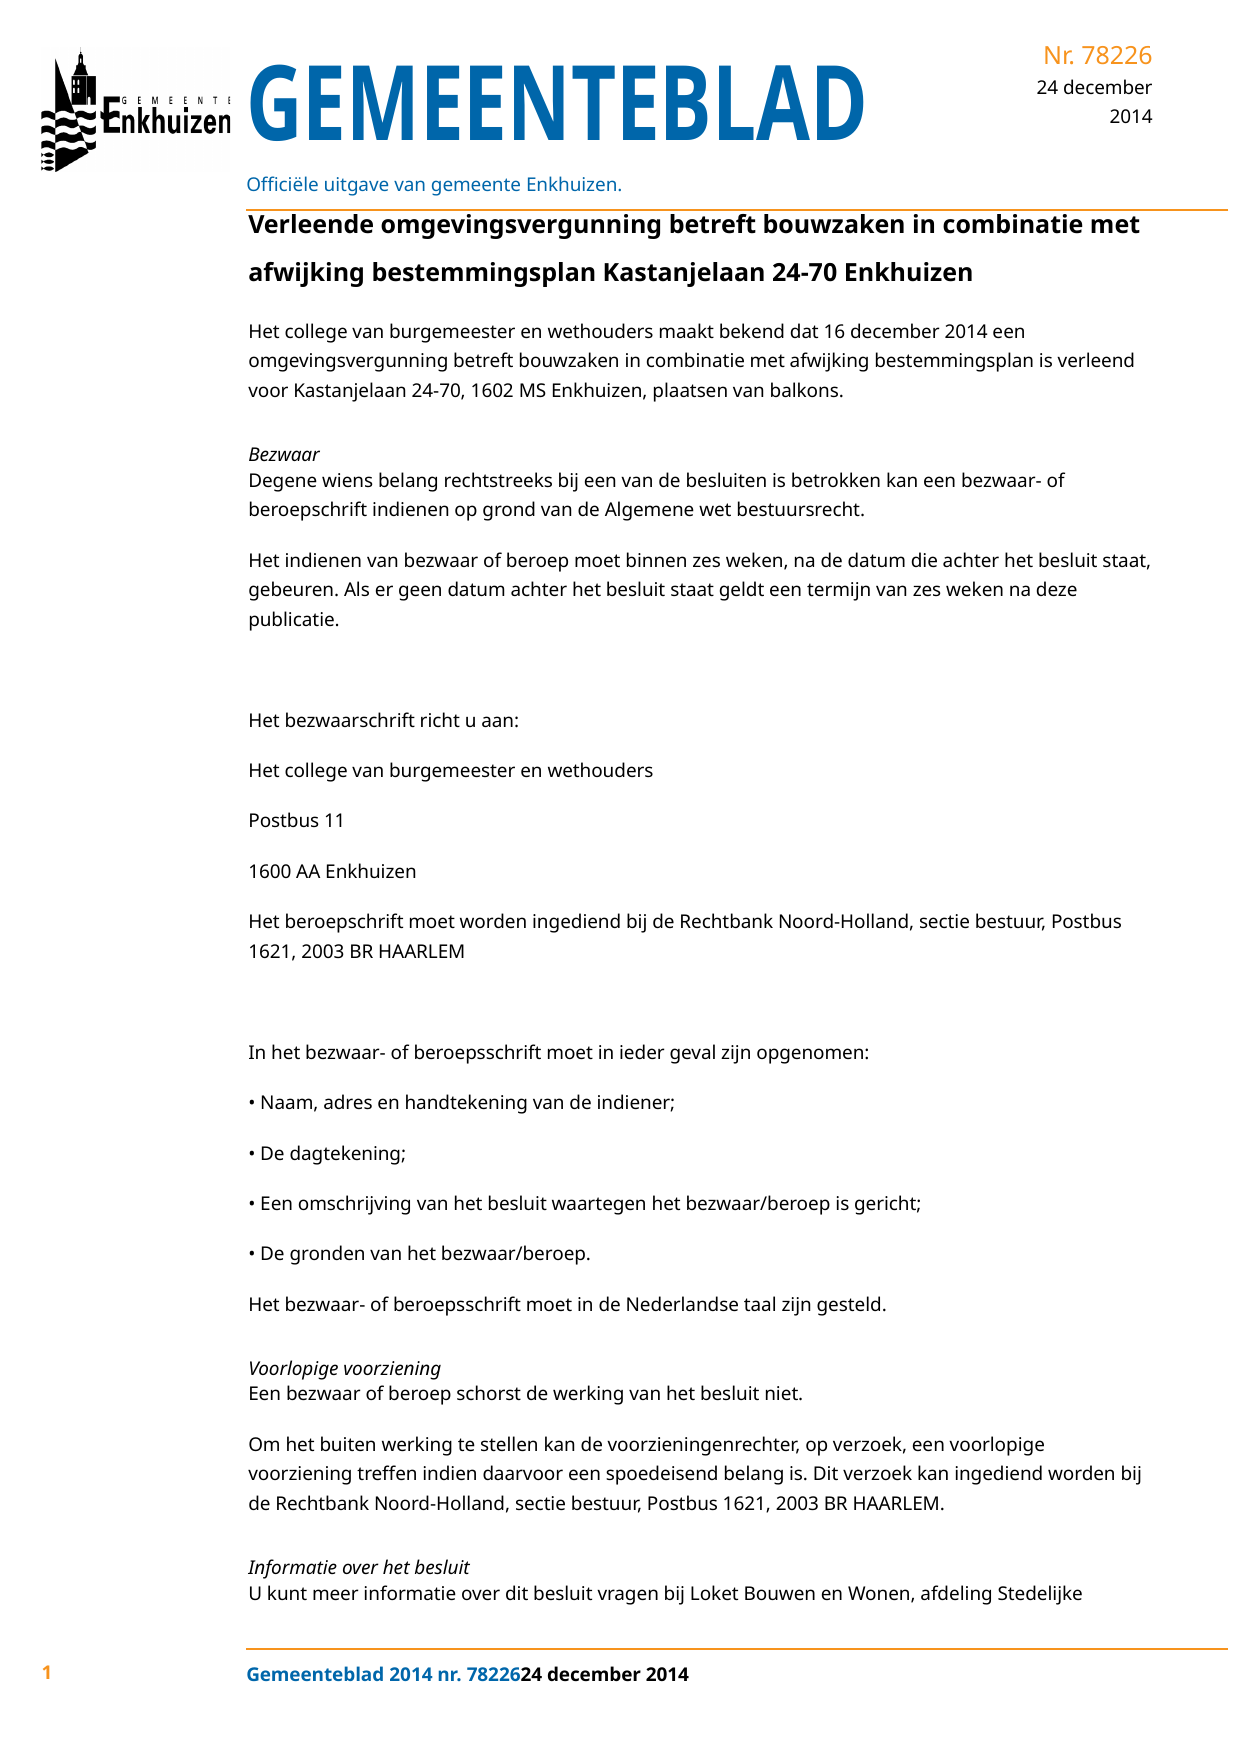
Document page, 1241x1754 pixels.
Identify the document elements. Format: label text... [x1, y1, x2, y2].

text Om het buiten werking te stellen kan de voorzieningenrechter, op verzoek, een voorlopige voorziening treffen indien daarvoor een spoedeisend belang is. Dit verzoek kan ingediend worden bij de Rechtbank Noord-Holland, sectie bestuur, Postbus 1621, 2003 BR HAARLEM. [248, 1431, 1152, 1516]
text • De dagtekening; [248, 1140, 1152, 1165]
text Informatie over het besluit [248, 1554, 1152, 1580]
text Verleende omgevingsvergunning betreft bouwzaken in combinatie met afwijking bestemmingsplan Kastanjelaan 24-70 Enkhuizen [248, 211, 1152, 288]
text Het beroepschrift moet worden ingediend bij de Rechtbank Noord-Holland, sectie bestuur, Postbus 1621, 2003 BR HAARLEM [248, 908, 1152, 964]
text Een bezwaar of beroep schorst de werking van het besluit niet. [248, 1381, 1152, 1406]
text • De gronden van het bezwaar/beroep. [248, 1241, 1152, 1266]
text Bezwaar [248, 441, 1152, 467]
text Het bezwaar- of beroepsschrift moet in de Nederlandse taal zijn gesteld. [248, 1291, 1152, 1317]
text In het bezwaar- of beroepsschrift moet in ieder geval zijn opgenomen: [248, 1039, 1152, 1064]
text Het indienen van bezwaar of beroep moet binnen zes weken, na de datum die achter het besluit staat, gebeuren. Als er geen datum achter het besluit staat geldt een termijn van zes weken na deze publicatie. [248, 547, 1152, 632]
text • Een omschrijving van het besluit waartegen het bezwaar/beroep is gericht; [248, 1190, 1152, 1216]
text U kunt meer informatie over dit besluit vragen bij Loket Bouwen en Wonen, afdeling Stedelijke [248, 1580, 1152, 1606]
text Postbus 11 [248, 808, 1152, 833]
picture [41, 47, 231, 172]
text Het college van burgemeester en wethouders [248, 757, 1152, 783]
text Het college van burgemeester en wethouders maakt bekend dat 16 december 2014 een omgevingsvergunning betreft bouwzaken in combinatie met afwijking bestemmingsplan is verleend voor Kastanjelaan 24-70, 1602 MS Enkhuizen, plaatsen van balkons. [248, 318, 1152, 403]
text Degene wiens belang rechtstreeks bij een van de besluiten is betrokken kan een bezwaar- of beroepschrift indienen op grond van de Algemene wet bestuursrecht. [248, 467, 1152, 522]
text 1600 AA Enkhuizen [248, 858, 1152, 884]
text Het bezwaarschrift richt u aan: [248, 707, 1152, 732]
text Voorlopige voorziening [248, 1355, 1152, 1381]
text • Naam, adres en handtekening van de indiener; [248, 1089, 1152, 1115]
